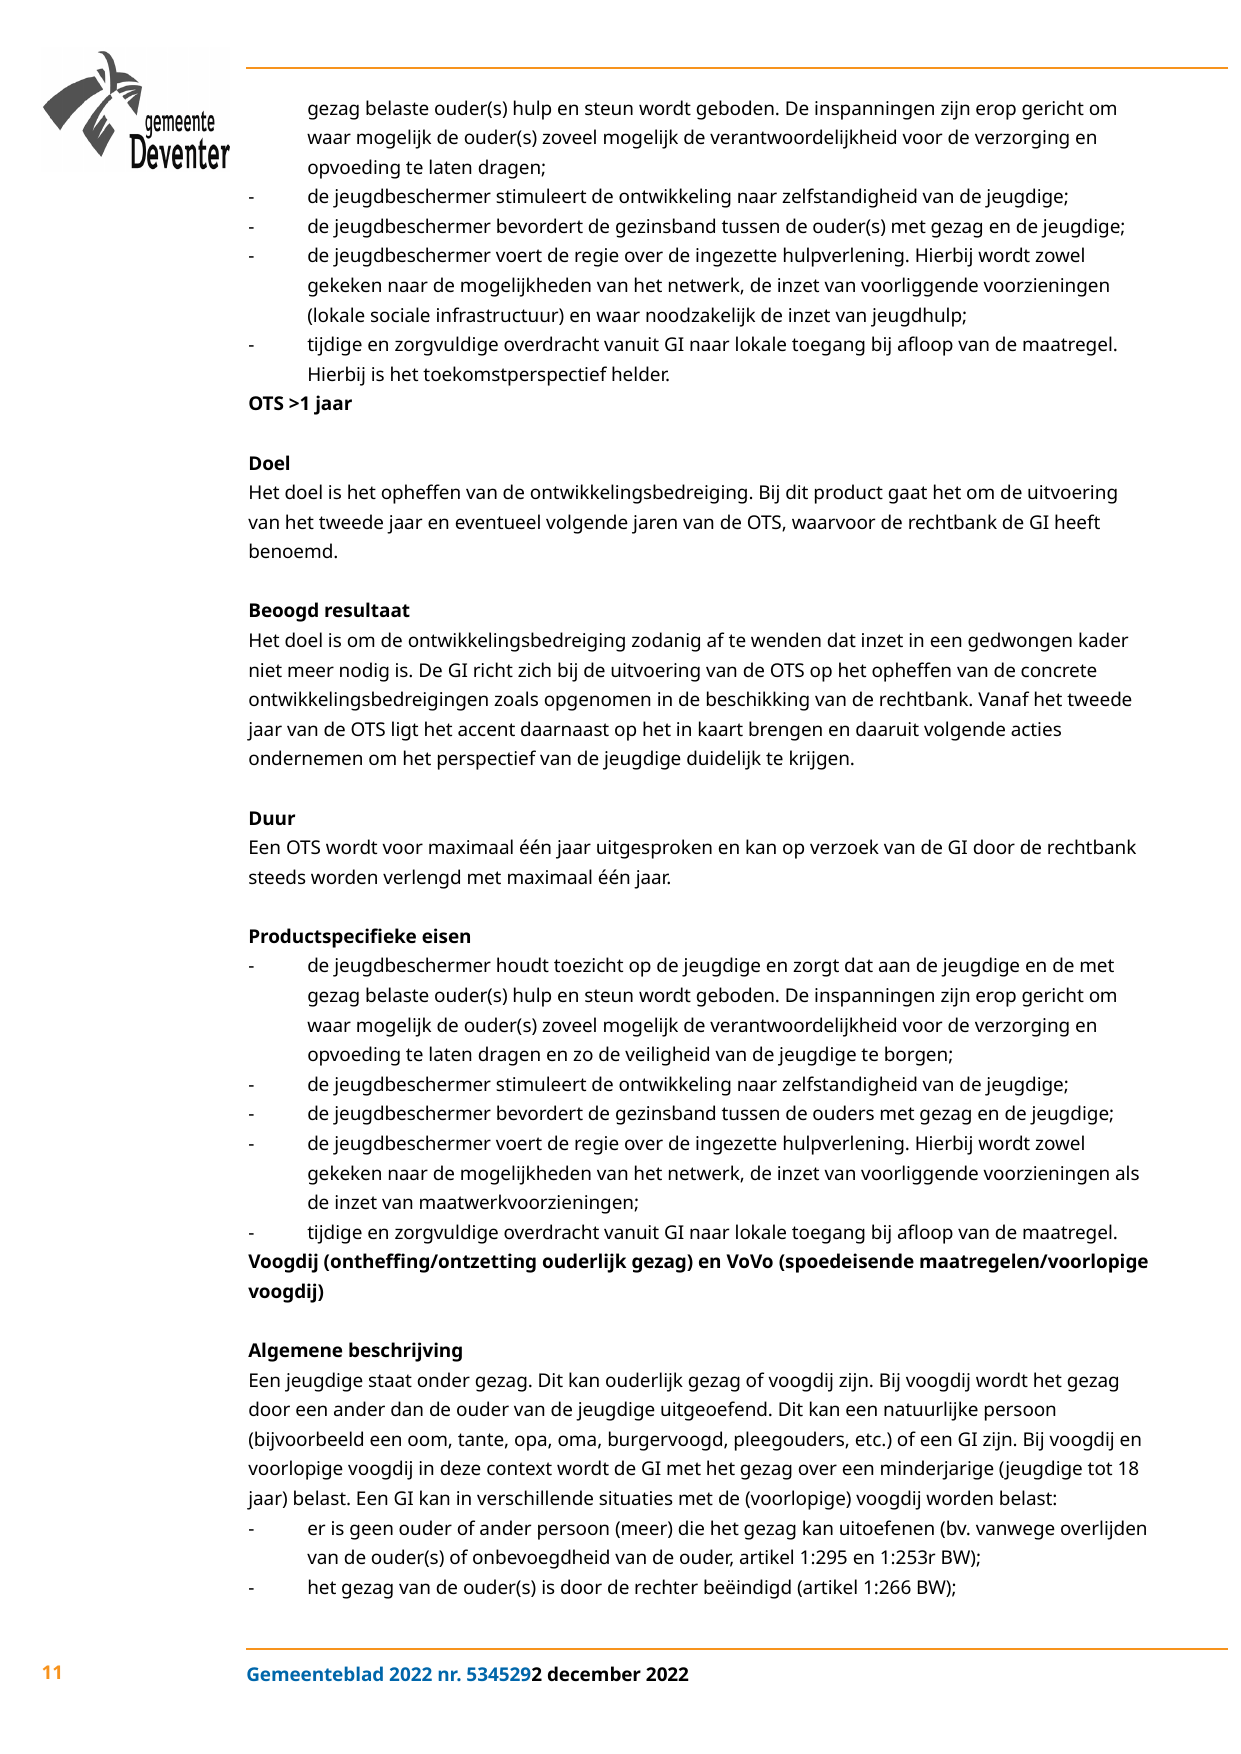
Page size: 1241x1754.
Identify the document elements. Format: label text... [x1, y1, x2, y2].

list de jeugdbeschermer houdt toezicht op de jeugdige en zorgt dat aan de jeugdige en de met gezag belaste ouder(s) hulp en steun wordt geboden. De inspanningen zijn erop gericht om waar mogelijk de ouder(s) zoveel mogelijk de verantwoordelijkheid voor de verzorging en opvoeding te laten dragen en zo de veiligheid van de jeugdige te borgen; [248, 953, 1152, 1067]
text Voogdij (ontheffing/ontzetting ouderlijk gezag) en VoVo (spoedeisende maatregelen/voorlopige voogdij) [248, 1248, 1152, 1304]
text Beoogd resultaat [248, 598, 1152, 623]
list tijdige en zorgvuldige overdracht vanuit GI naar lokale toegang bij afloop van de maatregel. Hierbij is het toekomstperspectief helder. [248, 331, 1152, 387]
text Een OTS wordt voor maximaal één jaar uitgesproken en kan op verzoek van de GI door de rechtbank steeds worden verlengd met maximaal één jaar. [248, 834, 1152, 890]
text Duur [248, 805, 1152, 831]
list de jeugdbeschermer stimuleert de ontwikkeling naar zelfstandigheid van de jeugdige; [248, 1071, 1152, 1097]
text Doel [248, 450, 1152, 476]
text Het doel is om de ontwikkelingsbedreiging zodanig af te wenden dat inzet in een gedwongen kader niet meer nodig is. De GI richt zich bij de uitvoering van de OTS op het opheffen van de concrete ontwikkelingsbedreigingen zoals opgenomen in de beschikking van de rechtbank. Vanaf het tweede jaar van de OTS ligt het accent daarnaast op het in kaart brengen en daaruit volgende acties ondernemen om het perspectief van de jeugdige duidelijk te krijgen. [248, 627, 1152, 771]
text OTS >1 jaar [248, 391, 1152, 416]
list de jeugdbeschermer stimuleert de ontwikkeling naar zelfstandigheid van de jeugdige; [248, 183, 1152, 209]
list het gezag van de ouder(s) is door de rechter beëindigd (artikel 1:266 BW); [248, 1574, 1152, 1600]
list de jeugdbeschermer bevordert de gezinsband tussen de ouder(s) met gezag en de jeugdige; [248, 213, 1152, 239]
text Een jeugdige staat onder gezag. Dit kan ouderlijk gezag of voogdij zijn. Bij voogdij wordt het gezag door een ander dan de ouder van de jeugdige uitgeoefend. Dit kan een natuurlijke persoon (bijvoorbeeld een oom, tante, opa, oma, burgervoogd, pleegouders, etc.) of een GI zijn. Bij voogdij en voorlopige voogdij in deze context wordt de GI met het gezag over een minderjarige (jeugdige tot 18 jaar) belast. Een GI kan in verschillende situaties met de (voorlopige) voogdij worden belast: [248, 1367, 1152, 1511]
list de jeugdbeschermer voert de regie over de ingezette hulpverlening. Hierbij wordt zowel gekeken naar de mogelijkheden van het netwerk, de inzet van voorliggende voorzieningen als de inzet van maatwerkvoorzieningen; [248, 1130, 1152, 1215]
list er is geen ouder of ander persoon (meer) die het gezag kan uitoefenen (bv. vanwege overlijden van de ouder(s) of onbevoegdheid van de ouder, artikel 1:295 en 1:253r BW); [248, 1515, 1152, 1570]
list de jeugdbeschermer bevordert de gezinsband tussen de ouders met gezag en de jeugdige; [248, 1101, 1152, 1126]
list gezag belaste ouder(s) hulp en steun wordt geboden. De inspanningen zijn erop gericht om waar mogelijk de ouder(s) zoveel mogelijk de verantwoordelijkheid voor de verzorging en opvoeding te laten dragen; [248, 95, 1152, 180]
text Algemene beschrijving [248, 1337, 1152, 1363]
text Productspecifieke eisen [248, 923, 1152, 949]
list tijdige en zorgvuldige overdracht vanuit GI naar lokale toegang bij afloop van de maatregel. [248, 1219, 1152, 1245]
picture [41, 47, 231, 172]
text Het doel is het opheffen van de ontwikkelingsbedreiging. Bij dit product gaat het om de uitvoering van het tweede jaar en eventueel volgende jaren van de OTS, waarvoor de rechtbank de GI heeft benoemd. [248, 479, 1152, 564]
list de jeugdbeschermer voert de regie over de ingezette hulpverlening. Hierbij wordt zowel gekeken naar de mogelijkheden van het netwerk, de inzet van voorliggende voorzieningen (lokale sociale infrastructuur) en waar noodzakelijk de inzet van jeugdhulp; [248, 243, 1152, 328]
